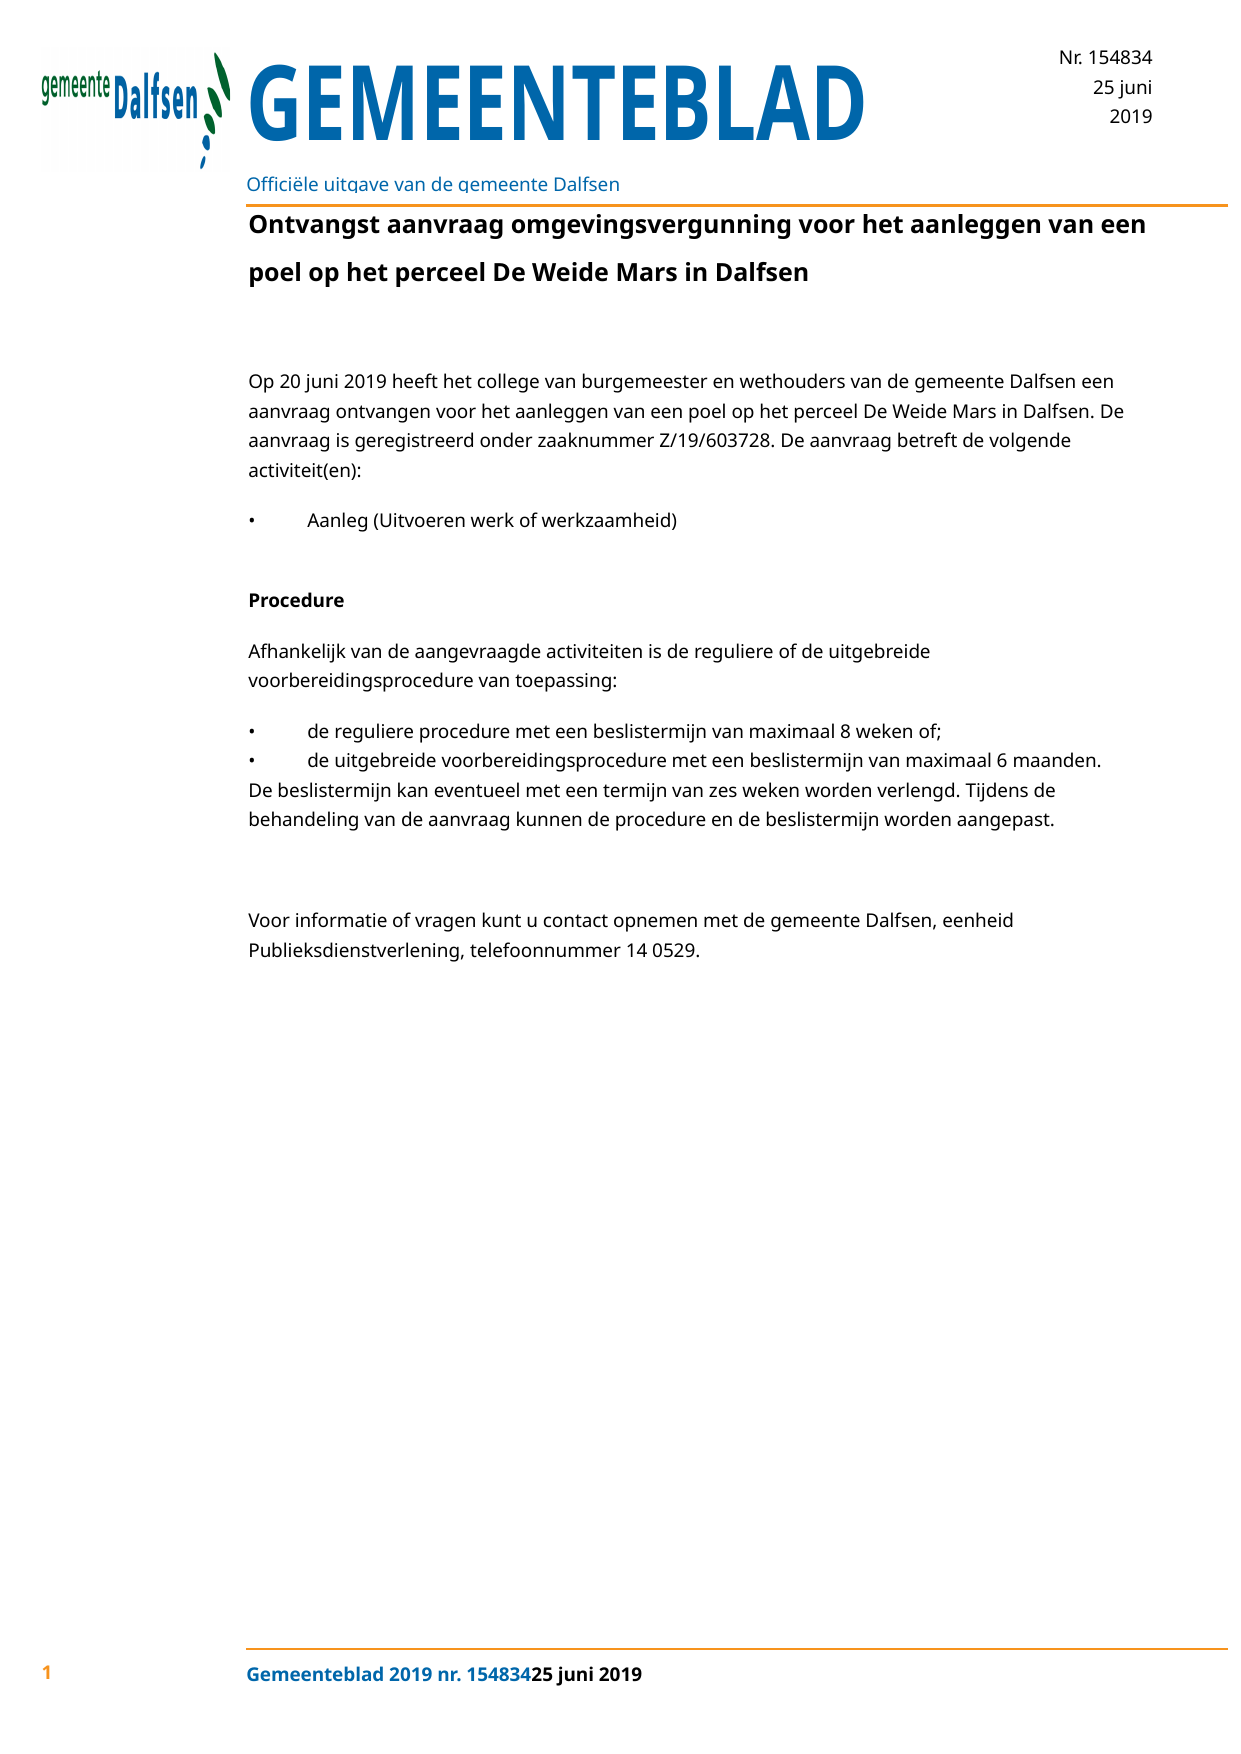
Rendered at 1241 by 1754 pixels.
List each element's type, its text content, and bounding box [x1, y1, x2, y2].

text Afhankelijk van de aangevraagde activiteiten is de reguliere of de uitgebreide voorbereidingsprocedure van toepassing: [248, 638, 1152, 693]
list Aanleg (Uitvoeren werk of werkzaamheid) [248, 507, 1152, 533]
list de uitgebreide voorbereidingsprocedure met een beslistermijn van maximaal 6 maanden. [248, 747, 1152, 773]
text Voor informatie of vragen kunt u contact opnemen met de gemeente Dalfsen, eenheid Publieksdienstverlening, telefoonnummer 14 0529. [248, 907, 1152, 963]
text Ontvangst aanvraag omgevingsvergunning voor het aanleggen van een poel op het perceel De Weide Mars in Dalfsen [248, 207, 1152, 288]
picture [41, 47, 231, 172]
list de reguliere procedure met een beslistermijn van maximaal 8 weken of; [248, 718, 1152, 744]
text Op 20 juni 2019 heeft het college van burgemeester en wethouders van de gemeente Dalfsen een aanvraag ontvangen voor het aanleggen van een poel op het perceel De Weide Mars in Dalfsen. De aanvraag is geregistreerd onder zaaknummer Z/19/603728. De aanvraag betreft de volgende activiteit(en): [248, 368, 1152, 483]
text De beslistermijn kan eventueel met een termijn van zes weken worden verlengd. Tijdens de behandeling van de aanvraag kunnen de procedure en de beslistermijn worden aangepast. [248, 777, 1152, 832]
text Procedure [248, 587, 1152, 613]
